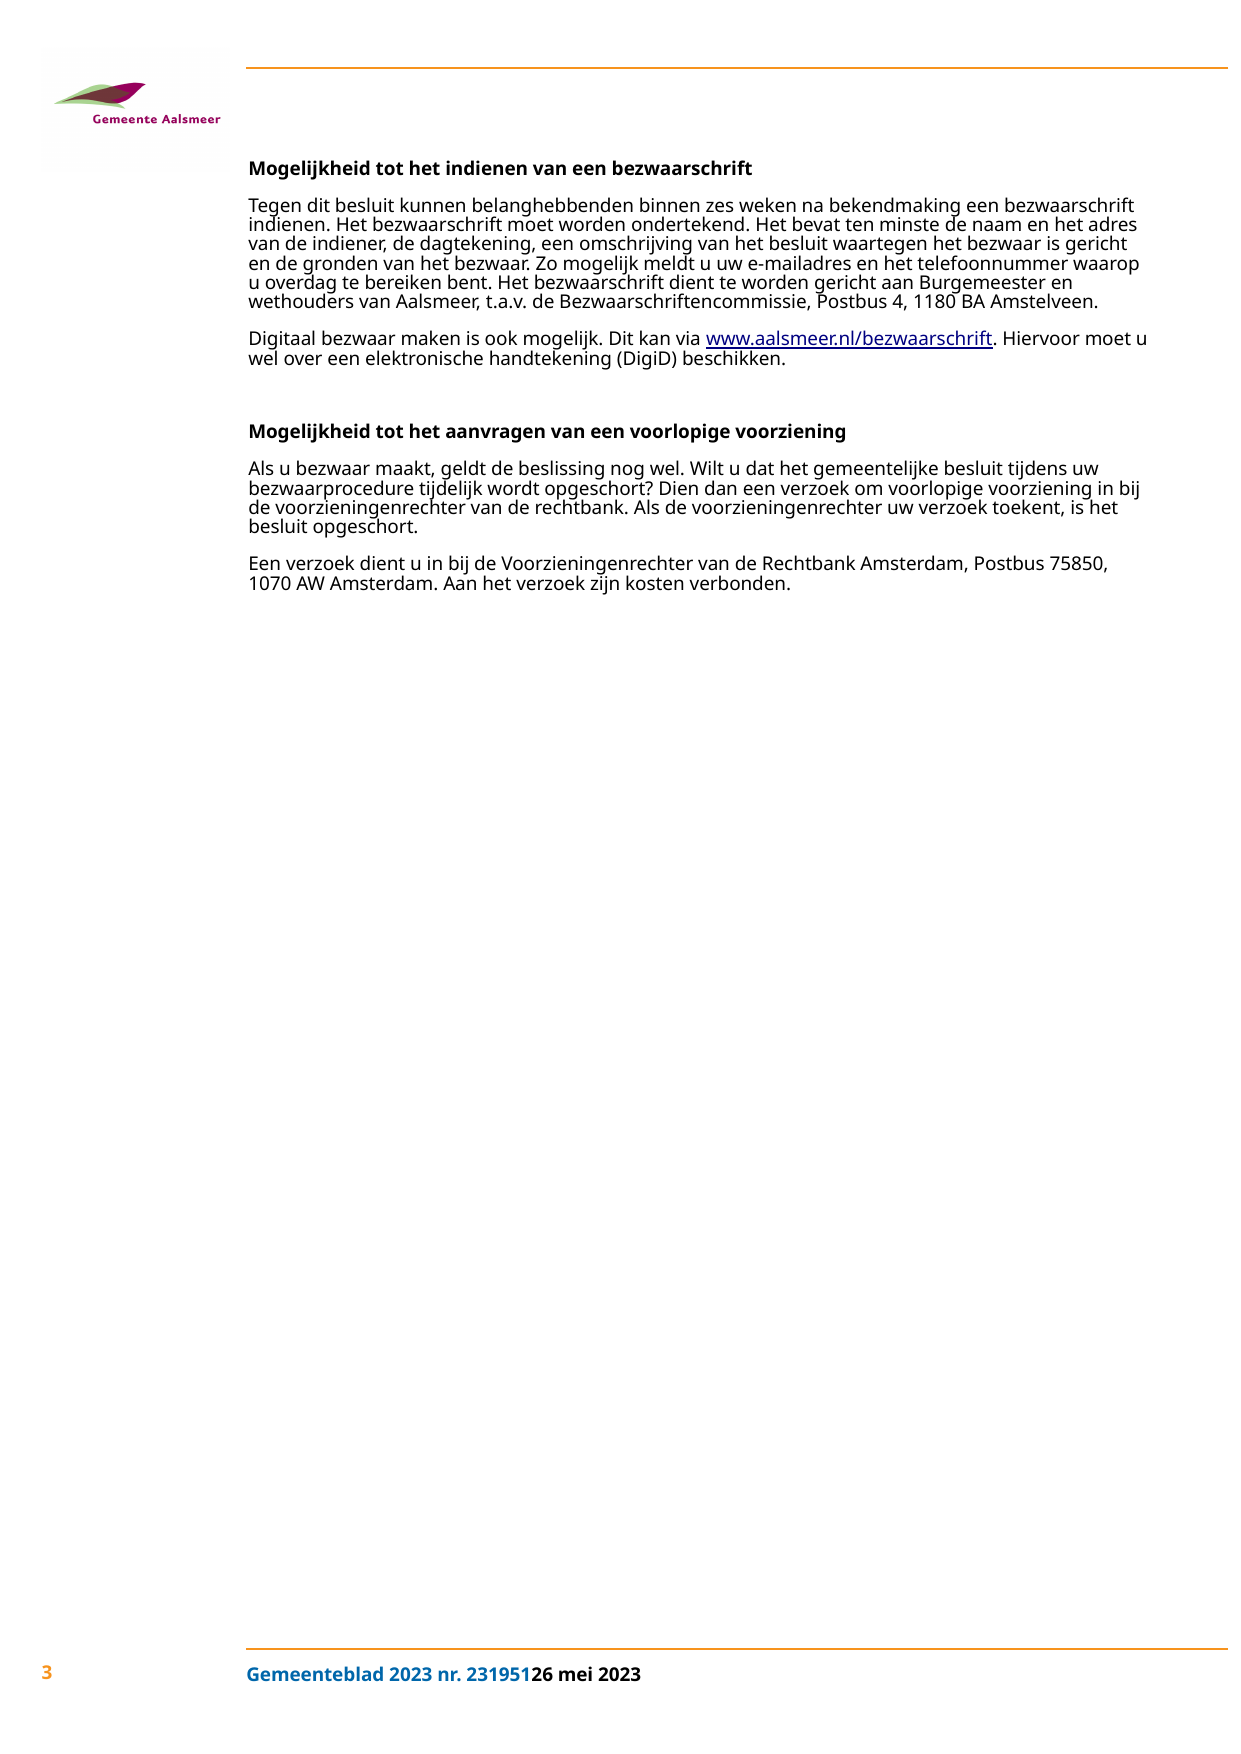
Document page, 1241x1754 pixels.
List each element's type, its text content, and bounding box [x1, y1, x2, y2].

text Mogelijkheid tot het aanvragen van een voorlopige voorziening [248, 423, 1152, 443]
text Mogelijkheid tot het indienen van een bezwaarschrift [248, 160, 1152, 179]
picture [41, 47, 231, 172]
text Digitaal bezwaar maken is ook mogelijk. Dit kan via www.aalsmeer.nl/bezwaarschrift. Hiervoor moet u wel over een elektronische handtekening (DigiD) beschikken. [248, 330, 1152, 369]
text Een verzoek dient u in bij de Voorzieningenrechter van de Rechtbank Amsterdam, Postbus 75850, 1070 AW Amsterdam. Aan het verzoek zijn kosten verbonden. [248, 555, 1152, 594]
text Als u bezwaar maakt, geldt de beslissing nog wel. Wilt u dat het gemeentelijke besluit tijdens uw bezwaarprocedure tijdelijk wordt opgeschort? Dien dan een verzoek om voorlopige voorziening in bij de voorzieningenrechter van de rechtbank. Als de voorzieningenrechter uw verzoek toekent, is het besluit opgeschort. [248, 460, 1152, 537]
text Tegen dit besluit kunnen belanghebbenden binnen zes weken na bekendmaking een bezwaarschrift indienen. Het bezwaarschrift moet worden ondertekend. Het bevat ten minste de naam en het adres van de indiener, de dagtekening, een omschrijving van het besluit waartegen het bezwaar is gericht en de gronden van het bezwaar. Zo mogelijk meldt u uw e-mailadres en het telefoonnummer waarop u overdag te bereiken bent. Het bezwaarschrift dient te worden gericht aan Burgemeester en wethouders van Aalsmeer, t.a.v. de Bezwaarschriftencommissie, Postbus 4, 1180 BA Amstelveen. [248, 197, 1152, 312]
